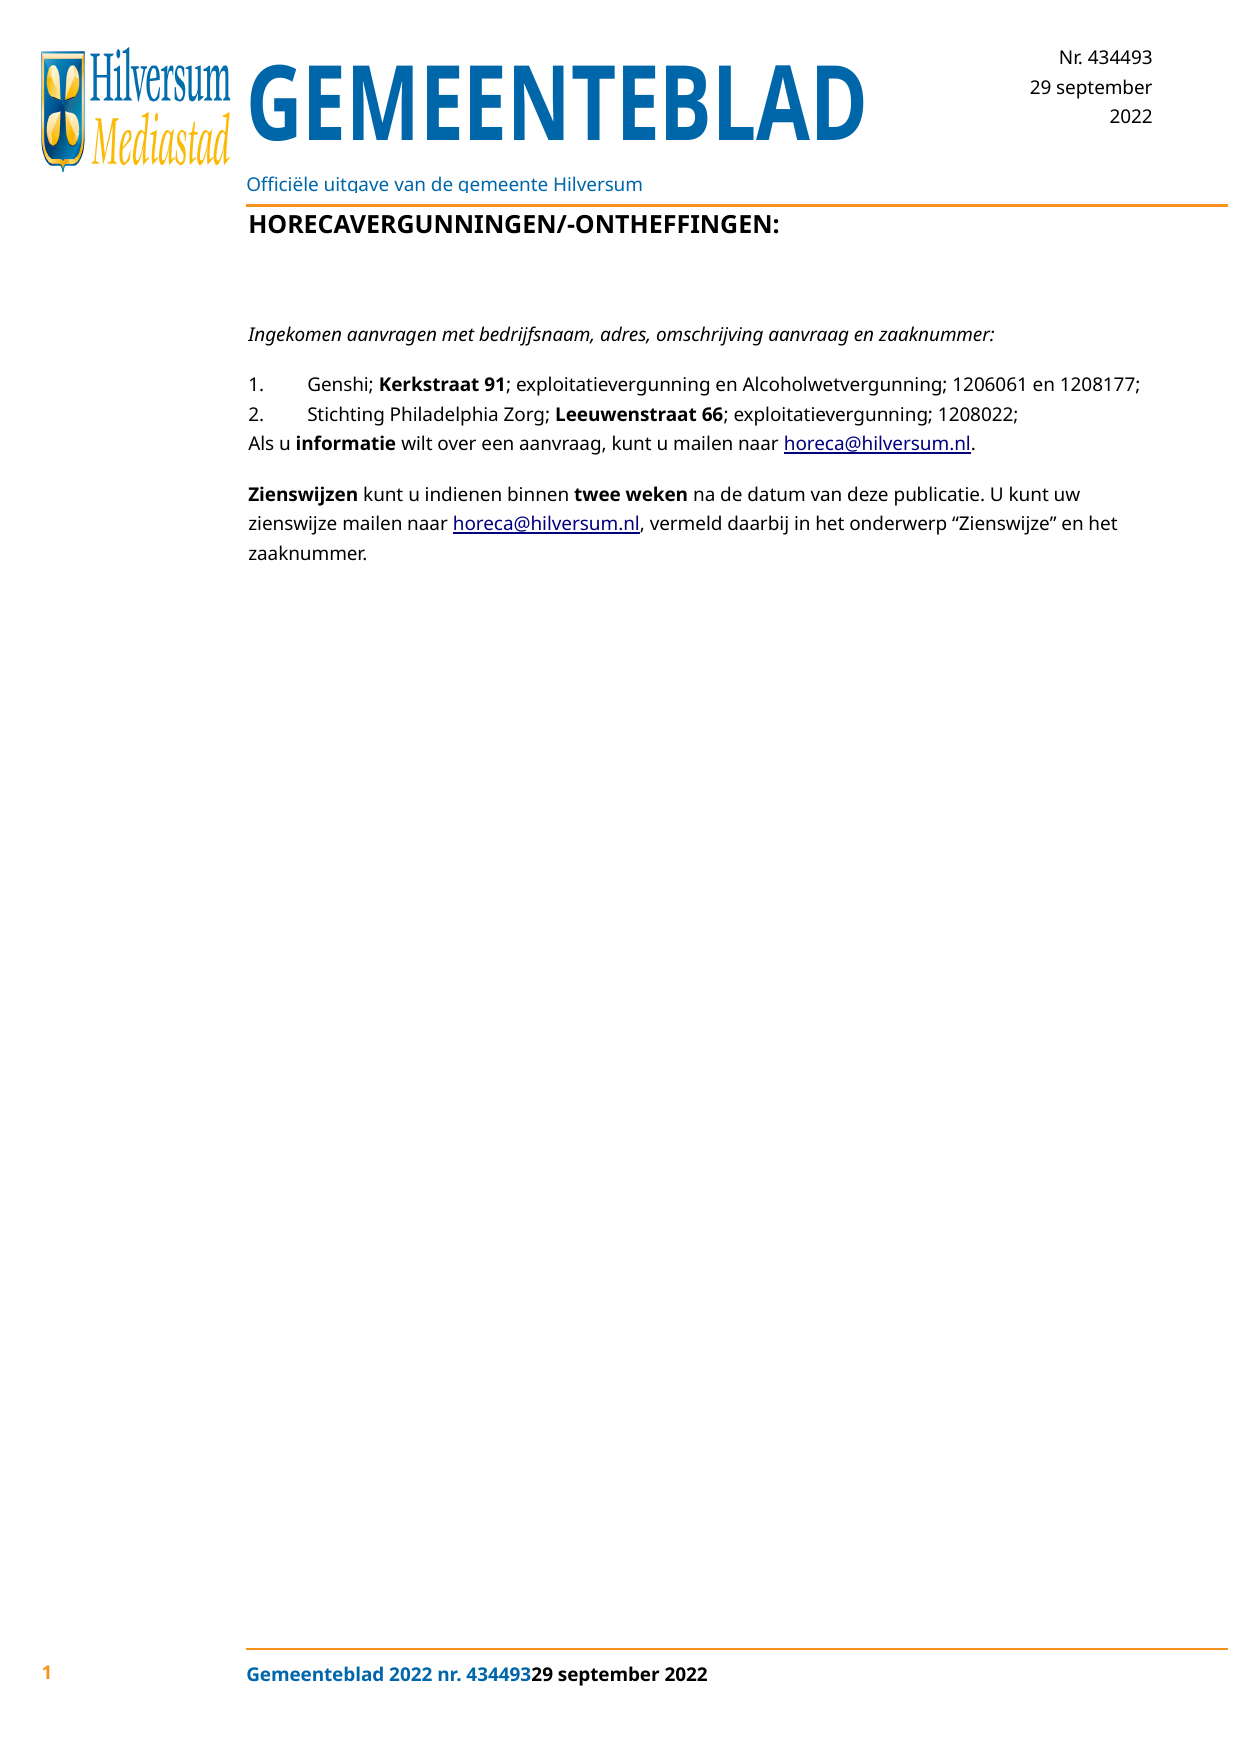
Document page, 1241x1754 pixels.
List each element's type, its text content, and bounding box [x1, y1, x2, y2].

text Zienswijzen kunt u indienen binnen twee weken na de datum van deze publicatie. U kunt uw zienswijze mailen naar horeca@hilversum.nl, vermeld daarbij in het onderwerp “Zienswijze” en het zaaknummer. [248, 481, 1152, 566]
picture [41, 47, 231, 172]
list Stichting Philadelphia Zorg; Leeuwenstraat 66; exploitatievergunning; 1208022; [248, 401, 1152, 426]
text Als u informatie wilt over een aanvraag, kunt u mailen naar horeca@hilversum.nl. [248, 430, 1152, 456]
text HORECAVERGUNNINGEN/-ONTHEFFINGEN: [248, 207, 1152, 241]
text Ingekomen aanvragen met bedrijfsnaam, adres, omschrijving aanvraag en zaaknummer: [248, 321, 1152, 346]
list Genshi; Kerkstraat 91; exploitatievergunning en Alcoholwetvergunning; 1206061 en 1208177; [248, 371, 1152, 397]
